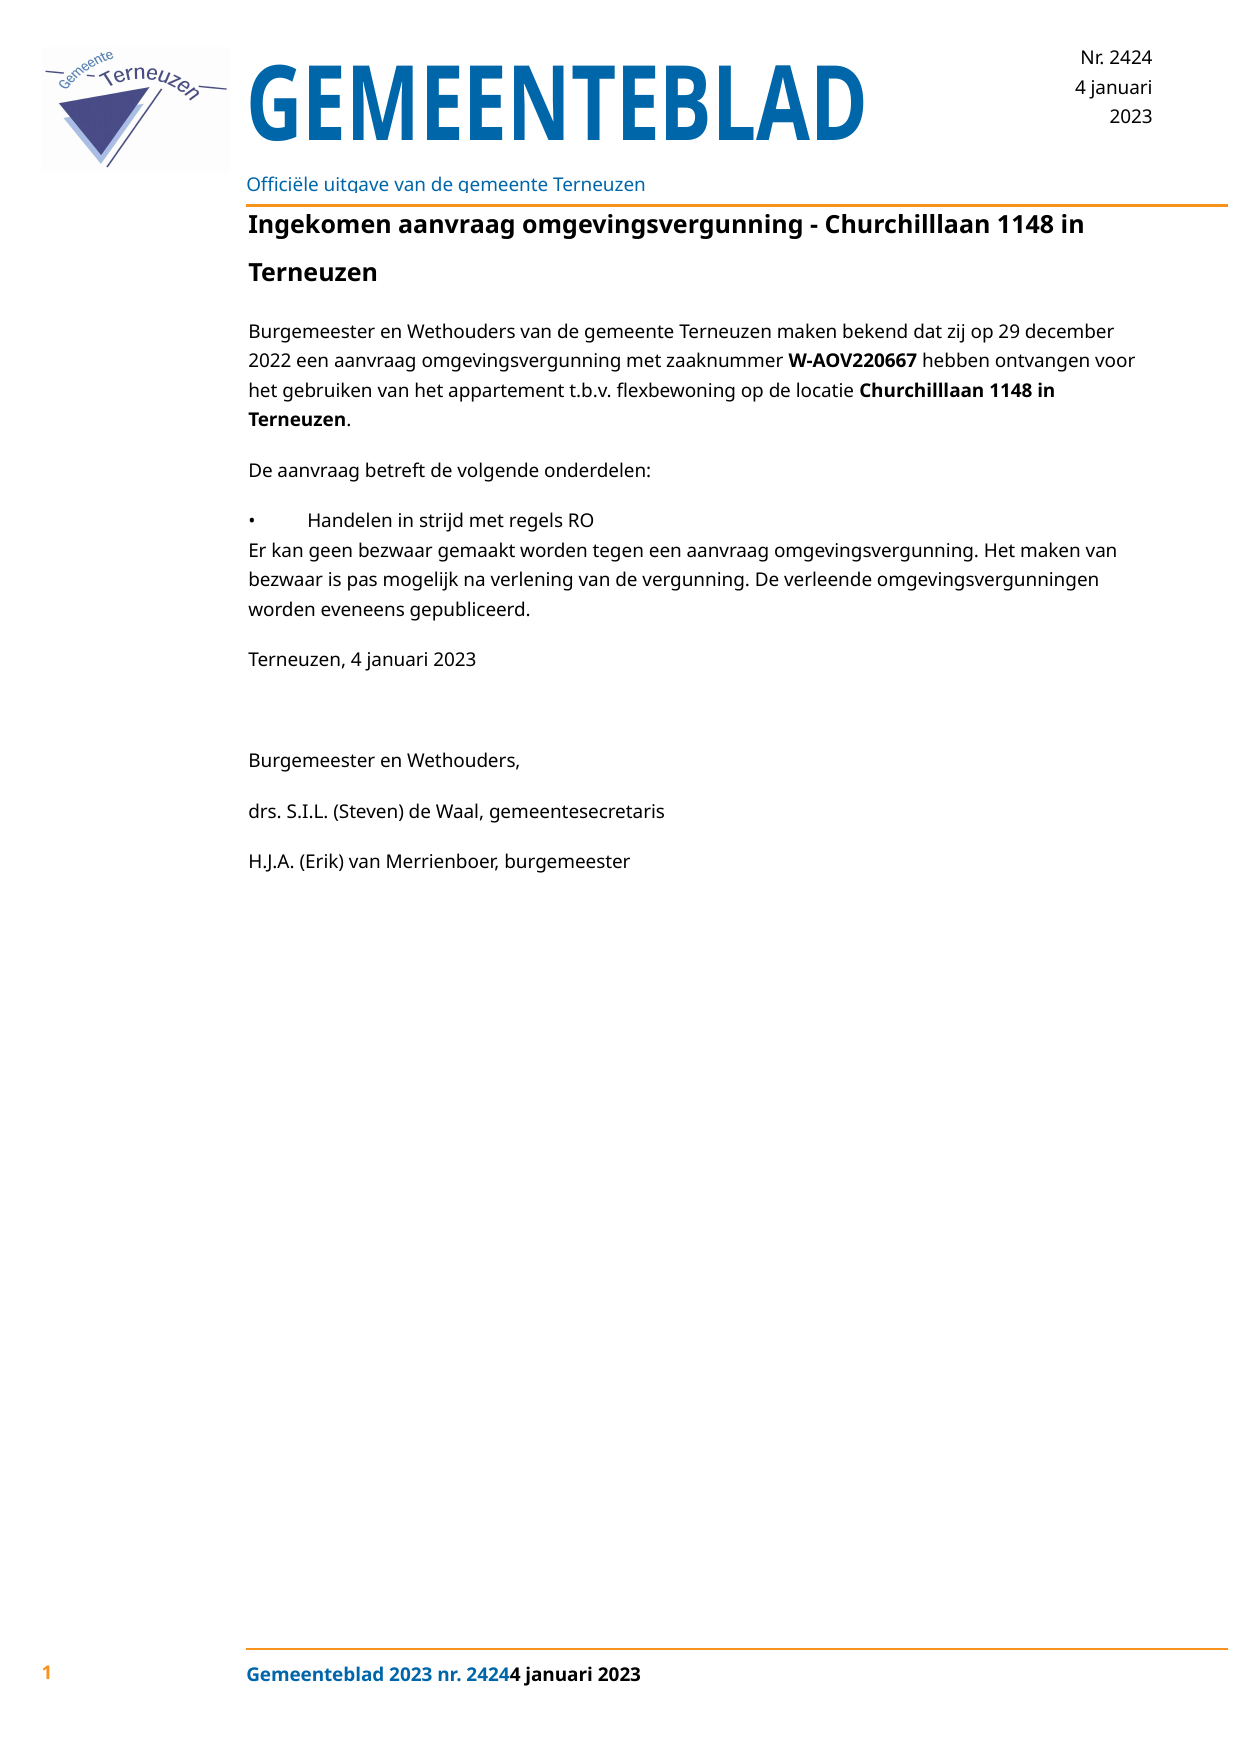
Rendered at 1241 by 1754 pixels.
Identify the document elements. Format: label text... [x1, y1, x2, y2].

list Handelen in strijd met regels RO [248, 507, 1152, 533]
text Ingekomen aanvraag omgevingsvergunning - Churchilllaan 1148 in Terneuzen [248, 207, 1152, 288]
picture [41, 47, 231, 172]
text H.J.A. (Erik) van Merrienboer, burgemeester [248, 848, 1152, 874]
text drs. S.I.L. (Steven) de Waal, gemeentesecretaris [248, 798, 1152, 824]
text Burgemeester en Wethouders van de gemeente Terneuzen maken bekend dat zij op 29 december 2022 een aanvraag omgevingsvergunning met zaaknummer W-AOV220667 hebben ontvangen voor het gebruiken van het appartement t.b.v. flexbewoning op de locatie Churchilllaan 1148 in Terneuzen. [248, 318, 1152, 432]
text De aanvraag betreft de volgende onderdelen: [248, 457, 1152, 483]
text Er kan geen bezwaar gemaakt worden tegen een aanvraag omgevingsvergunning. Het maken van bezwaar is pas mogelijk na verlening van de vergunning. De verleende omgevingsvergunningen worden eveneens gepubliceerd. [248, 537, 1152, 622]
text Burgemeester en Wethouders, [248, 747, 1152, 773]
text Terneuzen, 4 januari 2023 [248, 647, 1152, 672]
